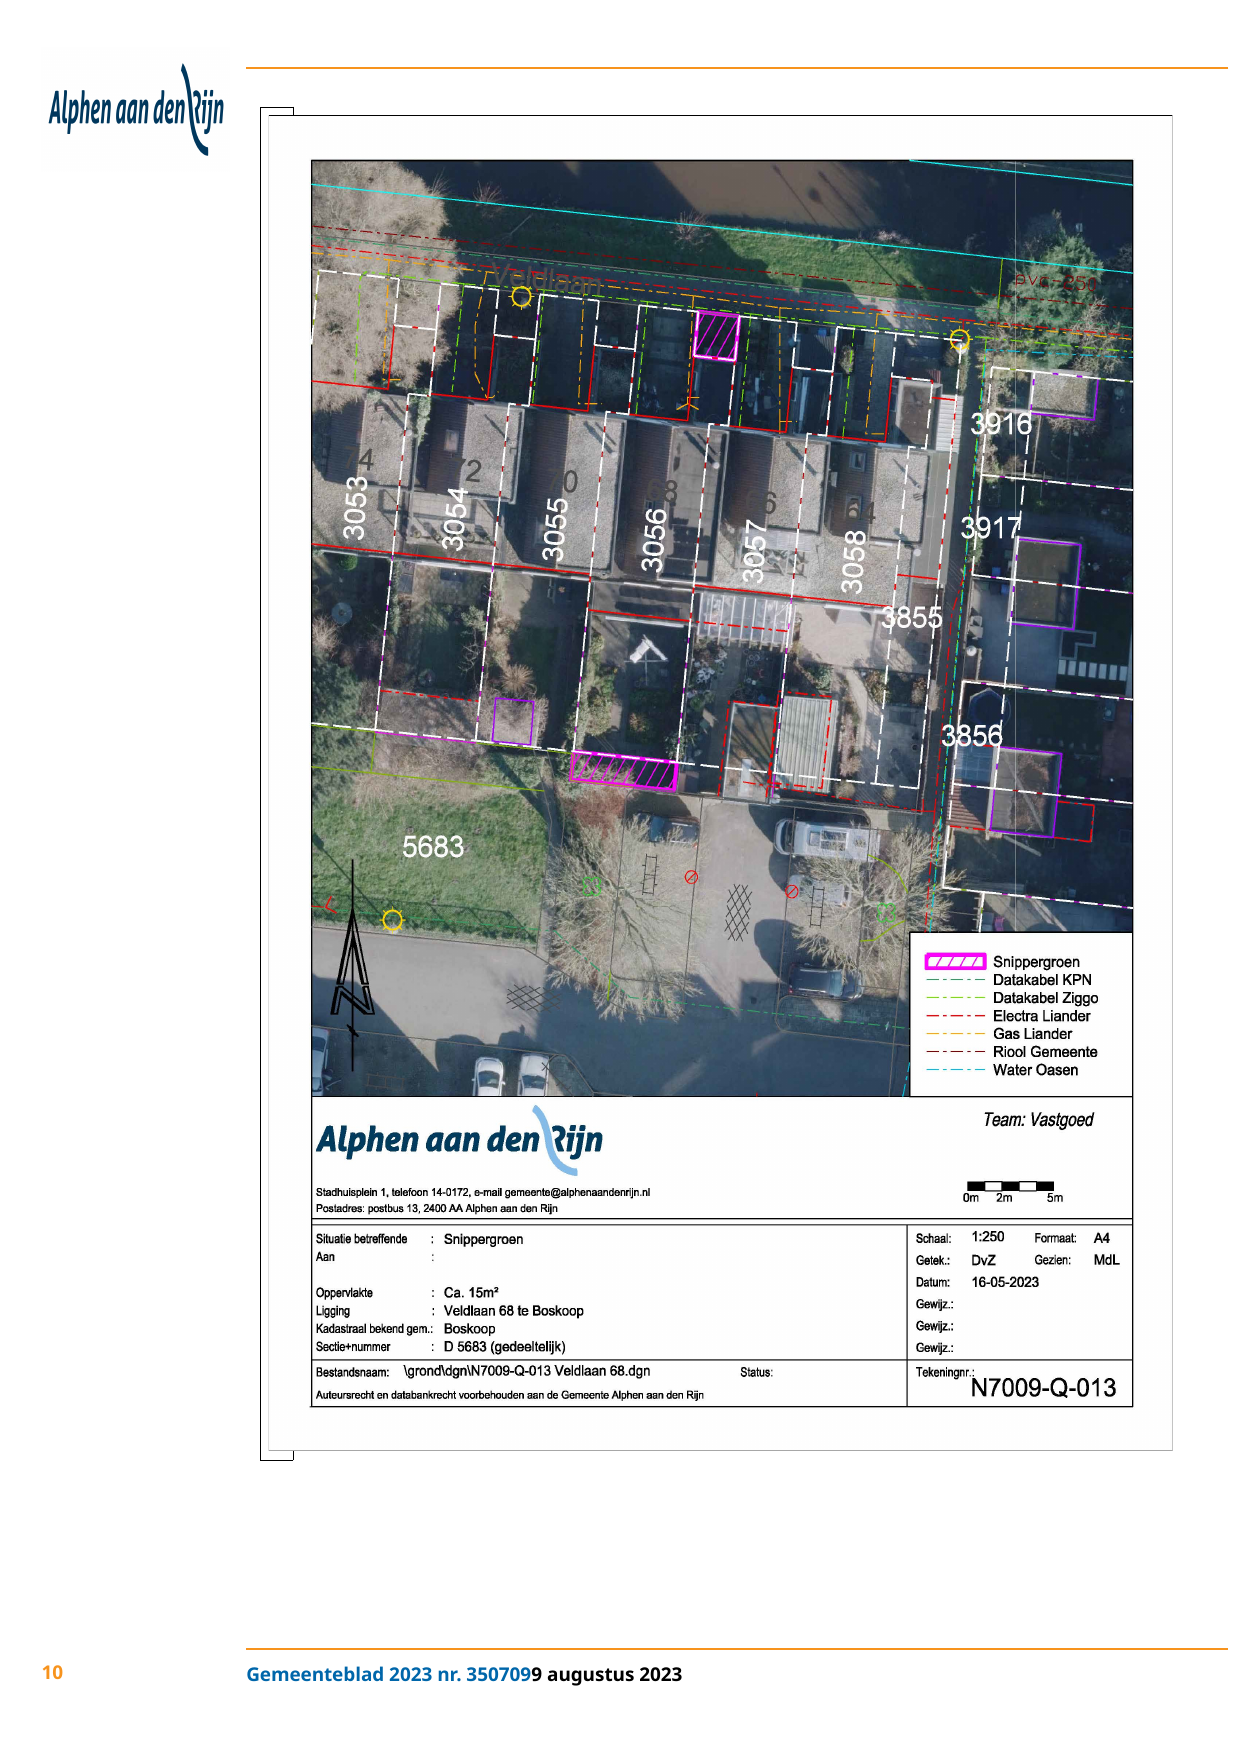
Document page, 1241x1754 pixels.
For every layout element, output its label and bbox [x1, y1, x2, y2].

picture [41, 47, 231, 172]
picture [268, 115, 1173, 1451]
